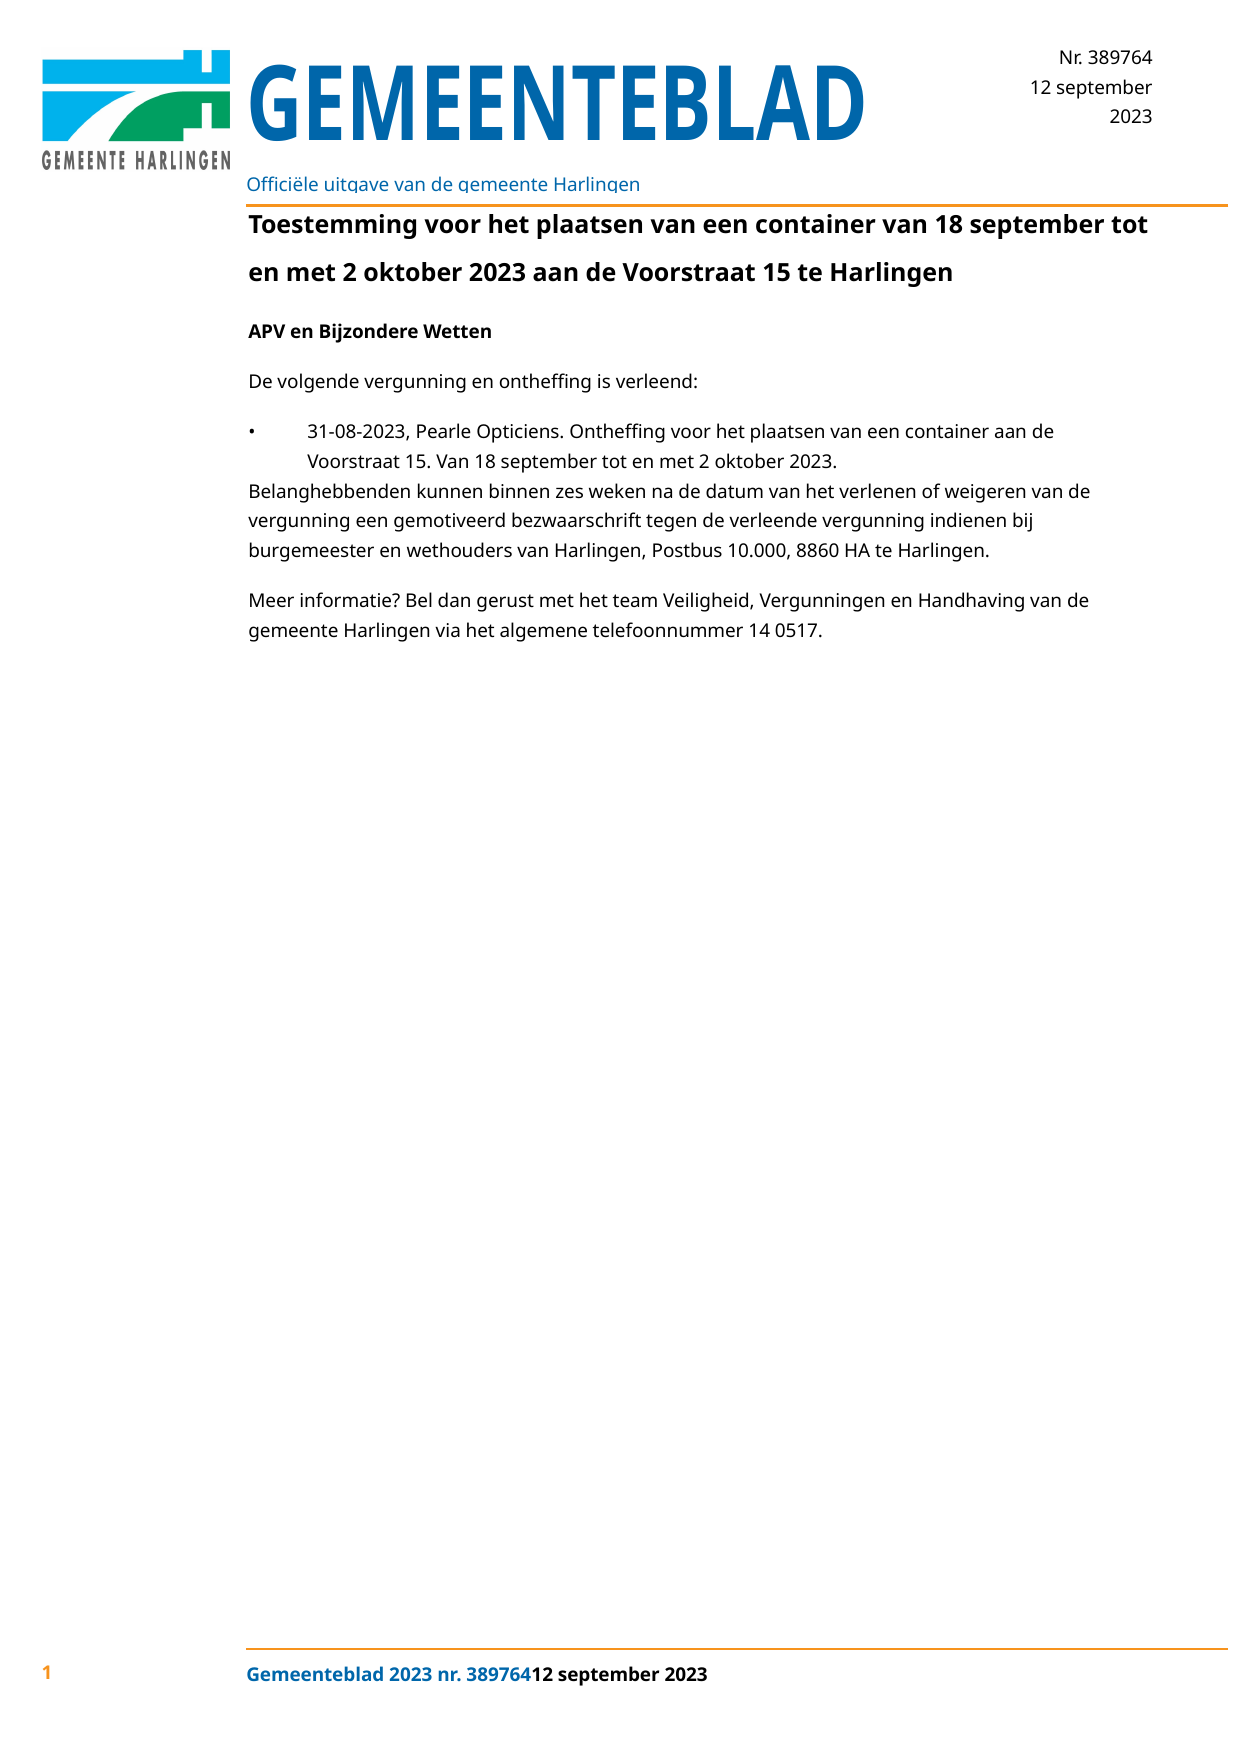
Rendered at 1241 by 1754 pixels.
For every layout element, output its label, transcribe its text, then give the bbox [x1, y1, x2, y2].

text De volgende vergunning en ontheffing is verleend: [248, 368, 1152, 394]
text Meer informatie? Bel dan gerust met het team Veiligheid, Vergunningen en Handhaving van de gemeente Harlingen via het algemene telefoonnummer 14 0517. [248, 587, 1152, 643]
text Belanghebbenden kunnen binnen zes weken na de datum van het verlenen of weigeren van de vergunning een gemotiveerd bezwaarschrift tegen de verleende vergunning indienen bij burgemeester en wethouders van Harlingen, Postbus 10.000, 8860 HA te Harlingen. [248, 478, 1152, 563]
picture [41, 47, 231, 172]
text Toestemming voor het plaatsen van een container van 18 september tot en met 2 oktober 2023 aan de Voorstraat 15 te Harlingen [248, 207, 1152, 288]
list 31-08-2023, Pearle Opticiens. Ontheffing voor het plaatsen van een container aan de Voorstraat 15. Van 18 september tot en met 2 oktober 2023. [248, 419, 1152, 474]
text APV en Bijzondere Wetten [248, 318, 1152, 344]
